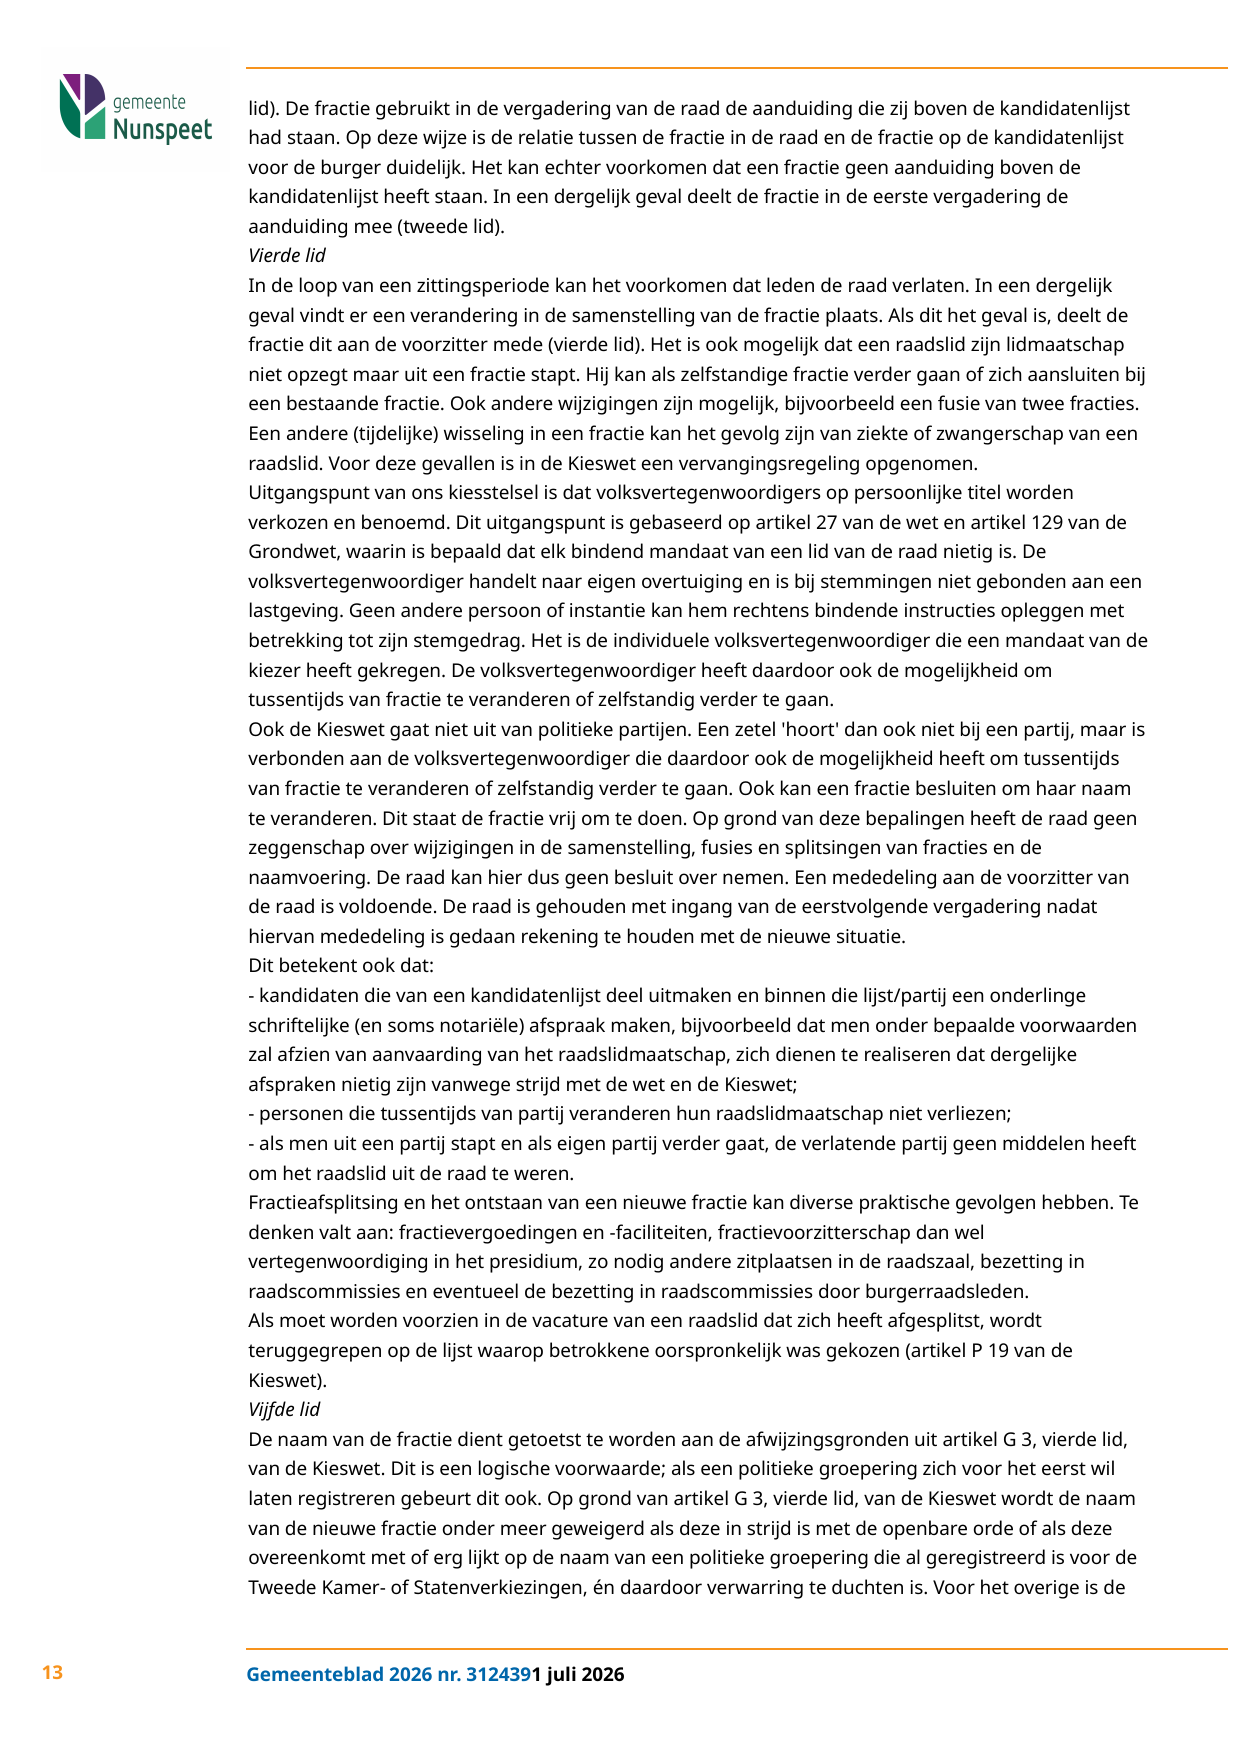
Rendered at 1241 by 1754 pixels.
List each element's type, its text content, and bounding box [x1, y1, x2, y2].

text - personen die tussentijds van partij veranderen hun raadslidmaatschap niet verliezen; [248, 1101, 1152, 1126]
text - als men uit een partij stapt en als eigen partij verder gaat, de verlatende partij geen middelen heeft om het raadslid uit de raad te weren. [248, 1130, 1152, 1186]
text Vierde lid [248, 243, 1152, 268]
text De naam van de fractie dient getoetst te worden aan de afwijzingsgronden uit artikel G 3, vierde lid, van de Kieswet. Dit is een logische voorwaarde; als een politieke groepering zich voor het eerst wil laten registreren gebeurt dit ook. Op grond van artikel G 3, vierde lid, van de Kieswet wordt de naam van de nieuwe fractie onder meer geweigerd als deze in strijd is met de openbare orde of als deze overeenkomt met of erg lijkt op de naam van een politieke groepering die al geregistreerd is voor de Tweede Kamer- of Statenverkiezingen, én daardoor verwarring te duchten is. Voor het overige is de [248, 1426, 1152, 1600]
text - kandidaten die van een kandidatenlijst deel uitmaken en binnen die lijst/partij een onderlinge schriftelijke (en soms notariële) afspraak maken, bijvoorbeeld dat men onder bepaalde voorwaarden zal afzien van aanvaarding van het raadslidmaatschap, zich dienen te realiseren dat dergelijke afspraken nietig zijn vanwege strijd met de wet en de Kieswet; [248, 982, 1152, 1097]
text In de loop van een zittingsperiode kan het voorkomen dat leden de raad verlaten. In een dergelijk geval vindt er een verandering in de samenstelling van de fractie plaats. Als dit het geval is, deelt de fractie dit aan de voorzitter mede (vierde lid). Het is ook mogelijk dat een raadslid zijn lidmaatschap niet opzegt maar uit een fractie stapt. Hij kan als zelfstandige fractie verder gaan of zich aansluiten bij een bestaande fractie. Ook andere wijzigingen zijn mogelijk, bijvoorbeeld een fusie van twee fracties. Een andere (tijdelijke) wisseling in een fractie kan het gevolg zijn van ziekte of zwangerschap van een raadslid. Voor deze gevallen is in de Kieswet een vervangingsregeling opgenomen. [248, 272, 1152, 476]
text Ook de Kieswet gaat niet uit van politieke partijen. Een zetel 'hoort' dan ook niet bij een partij, maar is verbonden aan de volksvertegenwoordiger die daardoor ook de mogelijkheid heeft om tussentijds van fractie te veranderen of zelfstandig verder te gaan. Ook kan een fractie besluiten om haar naam te veranderen. Dit staat de fractie vrij om te doen. Op grond van deze bepalingen heeft de raad geen zeggenschap over wijzigingen in de samenstelling, fusies en splitsingen van fracties en de naamvoering. De raad kan hier dus geen besluit over nemen. Een mededeling aan de voorzitter van de raad is voldoende. De raad is gehouden met ingang van de eerstvolgende vergadering nadat hiervan mededeling is gedaan rekening te houden met de nieuwe situatie. [248, 716, 1152, 949]
text Uitgangspunt van ons kiesstelsel is dat volksvertegenwoordigers op persoonlijke titel worden verkozen en benoemd. Dit uitgangspunt is gebaseerd op artikel 27 van de wet en artikel 129 van de Grondwet, waarin is bepaald dat elk bindend mandaat van een lid van de raad nietig is. De volksvertegenwoordiger handelt naar eigen overtuiging en is bij stemmingen niet gebonden aan een lastgeving. Geen andere persoon of instantie kan hem rechtens bindende instructies opleggen met betrekking tot zijn stemgedrag. Het is de individuele volksvertegenwoordiger die een mandaat van de kiezer heeft gekregen. De volksvertegenwoordiger heeft daardoor ook de mogelijkheid om tussentijds van fractie te veranderen of zelfstandig verder te gaan. [248, 479, 1152, 712]
picture [41, 47, 231, 172]
text Fractieafsplitsing en het ontstaan van een nieuwe fractie kan diverse praktische gevolgen hebben. Te denken valt aan: fractievergoedingen en -faciliteiten, fractievoorzitterschap dan wel vertegenwoordiging in het presidium, zo nodig andere zitplaatsen in de raadszaal, bezetting in raadscommissies en eventueel de bezetting in raadscommissies door burgerraadsleden. [248, 1189, 1152, 1304]
text lid). De fractie gebruikt in de vergadering van de raad de aanduiding die zij boven de kandidatenlijst had staan. Op deze wijze is de relatie tussen de fractie in de raad en de fractie op de kandidatenlijst voor de burger duidelijk. Het kan echter voorkomen dat een fractie geen aanduiding boven de kandidatenlijst heeft staan. In een dergelijk geval deelt de fractie in de eerste vergadering de aanduiding mee (tweede lid). [248, 95, 1152, 239]
text Als moet worden voorzien in de vacature van een raadslid dat zich heeft afgesplitst, wordt teruggegrepen op de lijst waarop betrokkene oorspronkelijk was gekozen (artikel P 19 van de Kieswet). [248, 1308, 1152, 1393]
text Vijfde lid [248, 1396, 1152, 1422]
text Dit betekent ook dat: [248, 953, 1152, 978]
